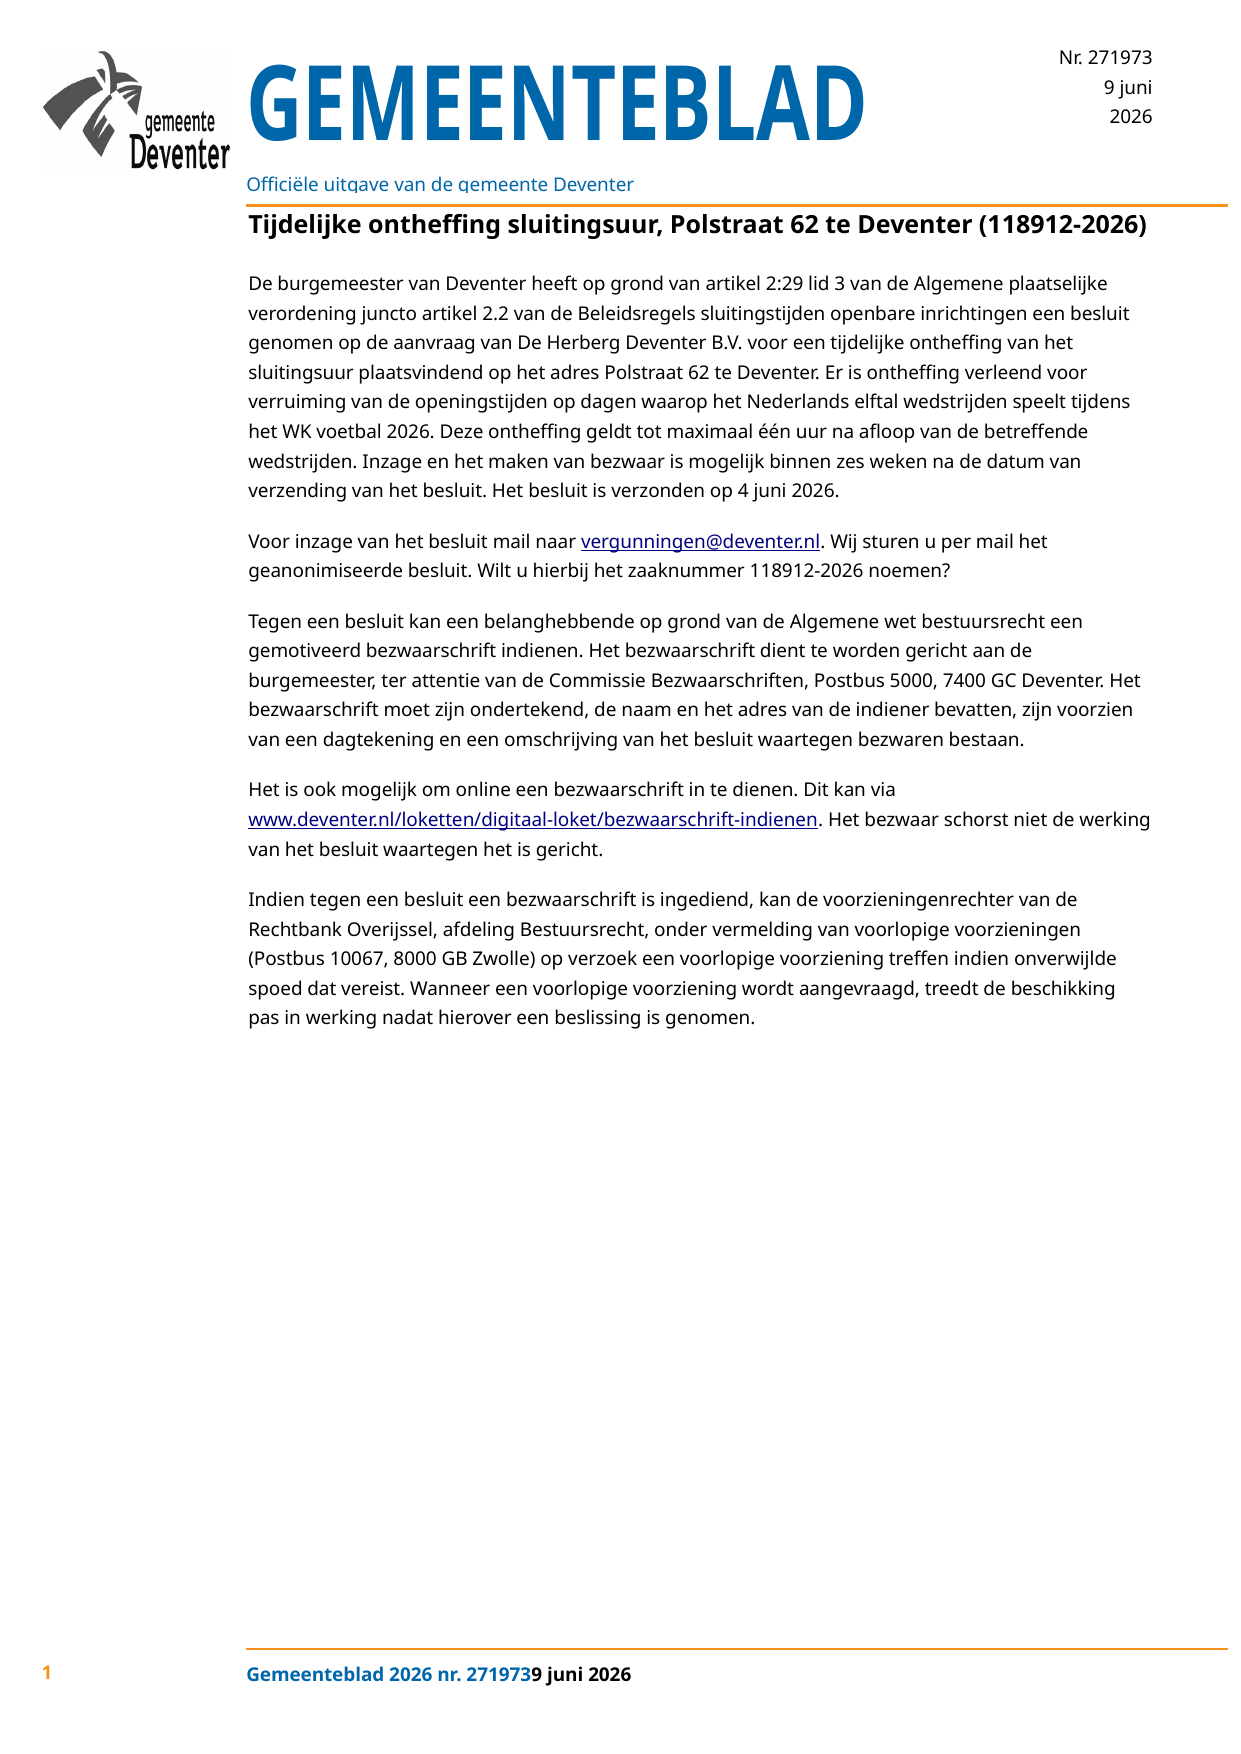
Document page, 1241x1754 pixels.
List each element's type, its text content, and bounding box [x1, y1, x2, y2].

text Tegen een besluit kan een belanghebbende op grond van de Algemene wet bestuursrecht een gemotiveerd bezwaarschrift indienen. Het bezwaarschrift dient te worden gericht aan de burgemeester, ter attentie van de Commissie Bezwaarschriften, Postbus 5000, 7400 GC Deventer. Het bezwaarschrift moet zijn ondertekend, de naam en het adres van de indiener bevatten, zijn voorzien van een dagtekening en een omschrijving van het besluit waartegen bezwaren bestaan. [248, 608, 1152, 752]
text Voor inzage van het besluit mail naar vergunningen@deventer.nl. Wij sturen u per mail het geanonimiseerde besluit. Wilt u hierbij het zaaknummer 118912-2026 noemen? [248, 528, 1152, 583]
text Tijdelijke ontheffing sluitingsuur, Polstraat 62 te Deventer (118912-2026) [248, 207, 1152, 241]
text Het is ook mogelijk om online een bezwaarschrift in te dienen. Dit kan via www.deventer.nl/loketten/digitaal-loket/bezwaarschrift-indienen. Het bezwaar schorst niet de werking van het besluit waartegen het is gericht. [248, 777, 1152, 861]
picture [41, 47, 231, 172]
text De burgemeester van Deventer heeft op grond van artikel 2:29 lid 3 van de Algemene plaatselijke verordening juncto artikel 2.2 van de Beleidsregels sluitingstijden openbare inrichtingen een besluit genomen op de aanvraag van De Herberg Deventer B.V. voor een tijdelijke ontheffing van het sluitingsuur plaatsvindend op het adres Polstraat 62 te Deventer. Er is ontheffing verleend voor verruiming van de openingstijden op dagen waarop het Nederlands elftal wedstrijden speelt tijdens het WK voetbal 2026. Deze ontheffing geldt tot maximaal één uur na afloop van de betreffende wedstrijden. Inzage en het maken van bezwaar is mogelijk binnen zes weken na de datum van verzending van het besluit. Het besluit is verzonden op 4 juni 2026. [248, 270, 1152, 503]
text Indien tegen een besluit een bezwaarschrift is ingediend, kan de voorzieningenrechter van de Rechtbank Overijssel, afdeling Bestuursrecht, onder vermelding van voorlopige voorzieningen (Postbus 10067, 8000 GB Zwolle) op verzoek een voorlopige voorziening treffen indien onverwijlde spoed dat vereist. Wanneer een voorlopige voorziening wordt aangevraagd, treedt de beschikking pas in werking nadat hierover een beslissing is genomen. [248, 886, 1152, 1030]
